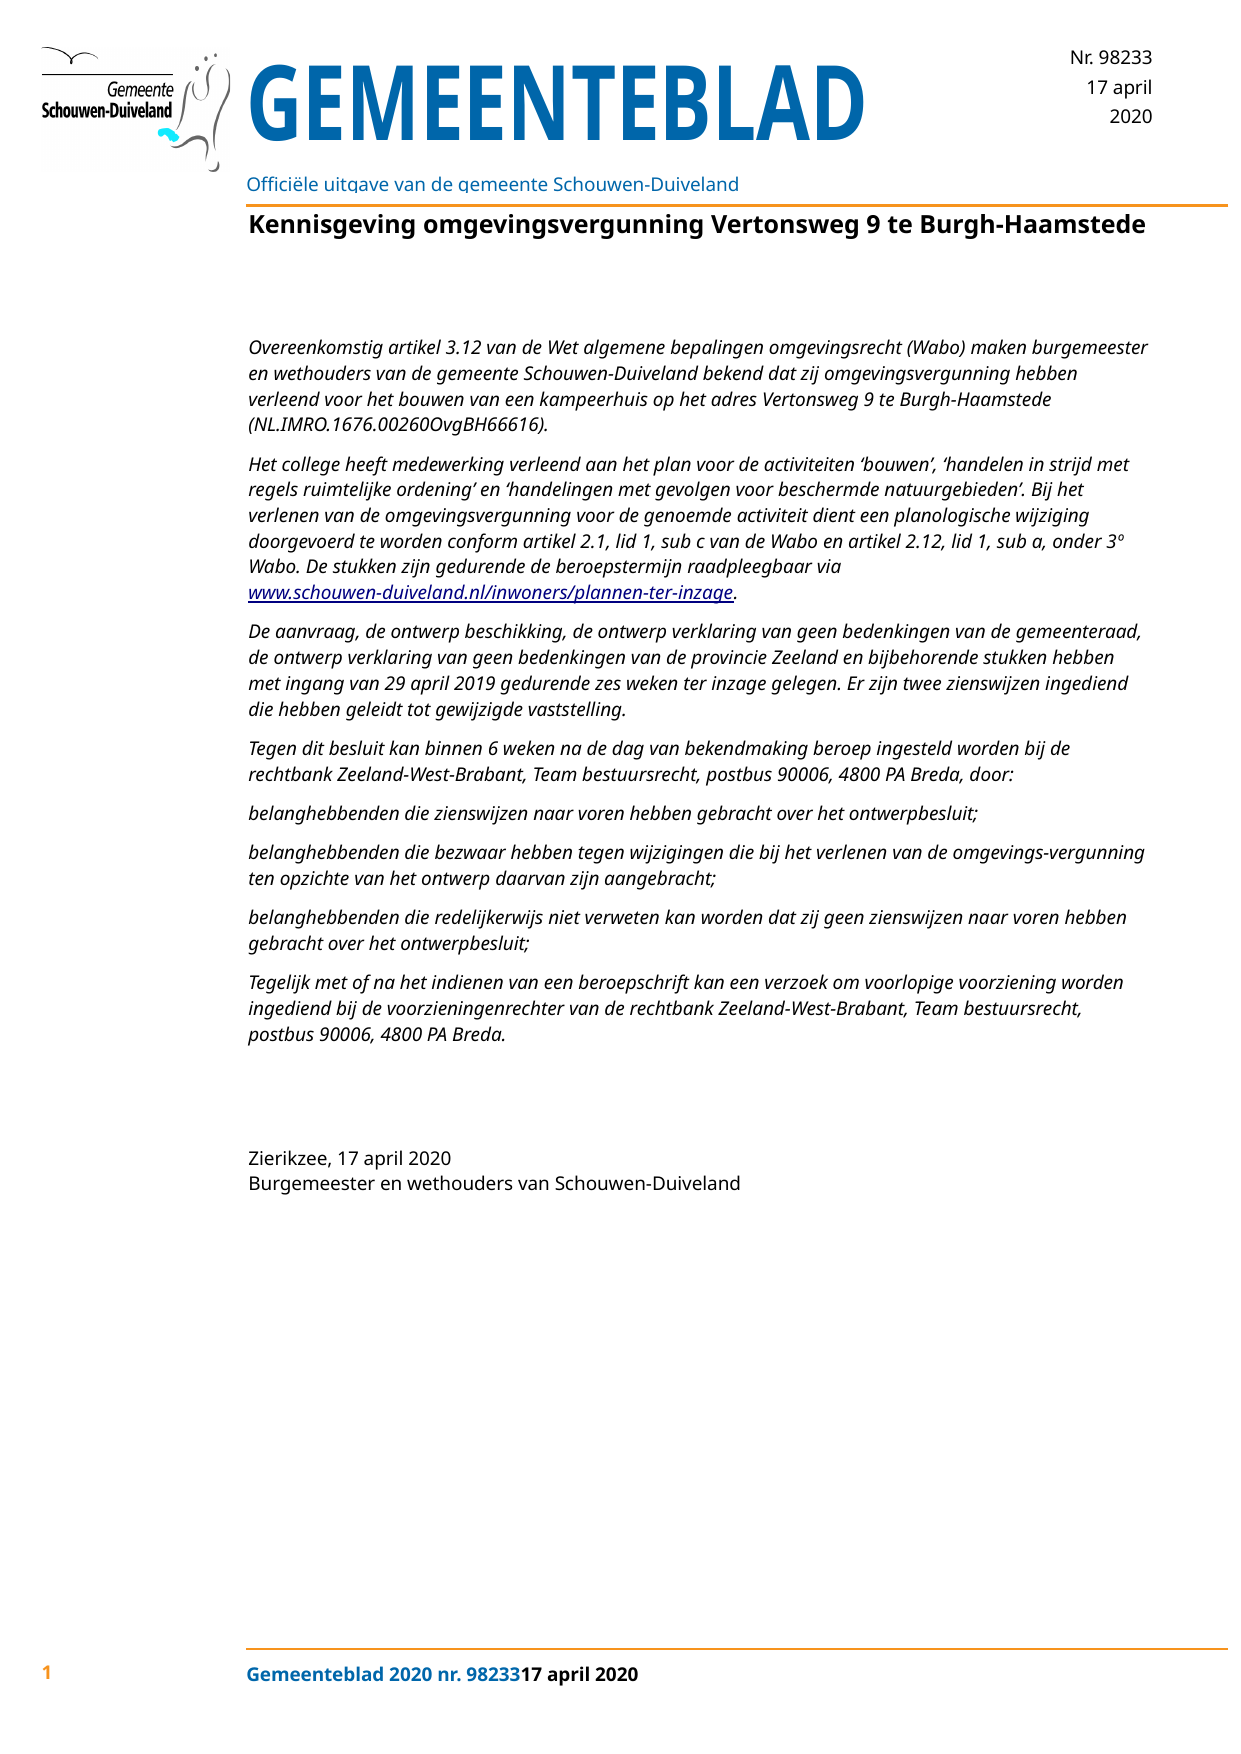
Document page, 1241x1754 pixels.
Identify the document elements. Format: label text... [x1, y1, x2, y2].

text Overeenkomstig artikel 3.12 van de Wet algemene bepalingen omgevingsrecht (Wabo) maken burgemeester en wethouders van de gemeente Schouwen-Duiveland bekend dat zij omgevingsvergunning hebben verleend voor het bouwen van een kampeerhuis op het adres Vertonsweg 9 te Burgh-Haamstede (NL.IMRO.1676.00260OvgBH66616). [248, 334, 1152, 437]
text De aanvraag, de ontwerp beschikking, de ontwerp verklaring van geen bedenkingen van de gemeenteraad, de ontwerp verklaring van geen bedenkingen van de provincie Zeeland en bijbehorende stukken hebben met ingang van 29 april 2019 gedurende zes weken ter inzage gelegen. Er zijn twee zienswijzen ingediend die hebben geleidt tot gewijzigde vaststelling. [248, 619, 1152, 722]
picture [41, 47, 231, 172]
text Het college heeft medewerking verleend aan het plan voor de activiteiten ‘bouwen’, ‘handelen in strijd met regels ruimtelijke ordening’ en ‘handelingen met gevolgen voor beschermde natuurgebieden’. Bij het verlenen van de omgevingsvergunning voor de genoemde activiteit dient een planologische wijziging doorgevoerd te worden conform artikel 2.1, lid 1, sub c van de Wabo en artikel 2.12, lid 1, sub a, onder 3º Wabo. De stukken zijn gedurende de beroepstermijn raadpleegbaar via www.schouwen-duiveland.nl/inwoners/plannen-ter-inzage. [248, 451, 1152, 605]
text belanghebbenden die bezwaar hebben tegen wijzigingen die bij het verlenen van de omgevings-vergunning ten opzichte van het ontwerp daarvan zijn aangebracht; [248, 839, 1152, 891]
text Tegelijk met of na het indienen van een beroepschrift kan een verzoek om voorlopige voorziening worden ingediend bij de voorzieningenrechter van de rechtbank Zeeland-West-Brabant, Team bestuursrecht, postbus 90006, 4800 PA Breda. [248, 969, 1152, 1047]
text belanghebbenden die redelijkerwijs niet verweten kan worden dat zij geen zienswijzen naar voren hebben gebracht over het ontwerpbesluit; [248, 904, 1152, 956]
text Tegen dit besluit kan binnen 6 weken na de dag van bekendmaking beroep ingesteld worden bij de rechtbank Zeeland-West-Brabant, Team bestuursrecht, postbus 90006, 4800 PA Breda, door: [248, 735, 1152, 787]
text Kennisgeving omgevingsvergunning Vertonsweg 9 te Burgh-Haamstede [248, 207, 1152, 241]
text Burgemeester en wethouders van Schouwen-Duiveland [248, 1171, 1152, 1196]
text Zierikzee, 17 april 2020 [248, 1145, 1152, 1171]
text belanghebbenden die zienswijzen naar voren hebben gebracht over het ontwerpbesluit; [248, 800, 1152, 826]
